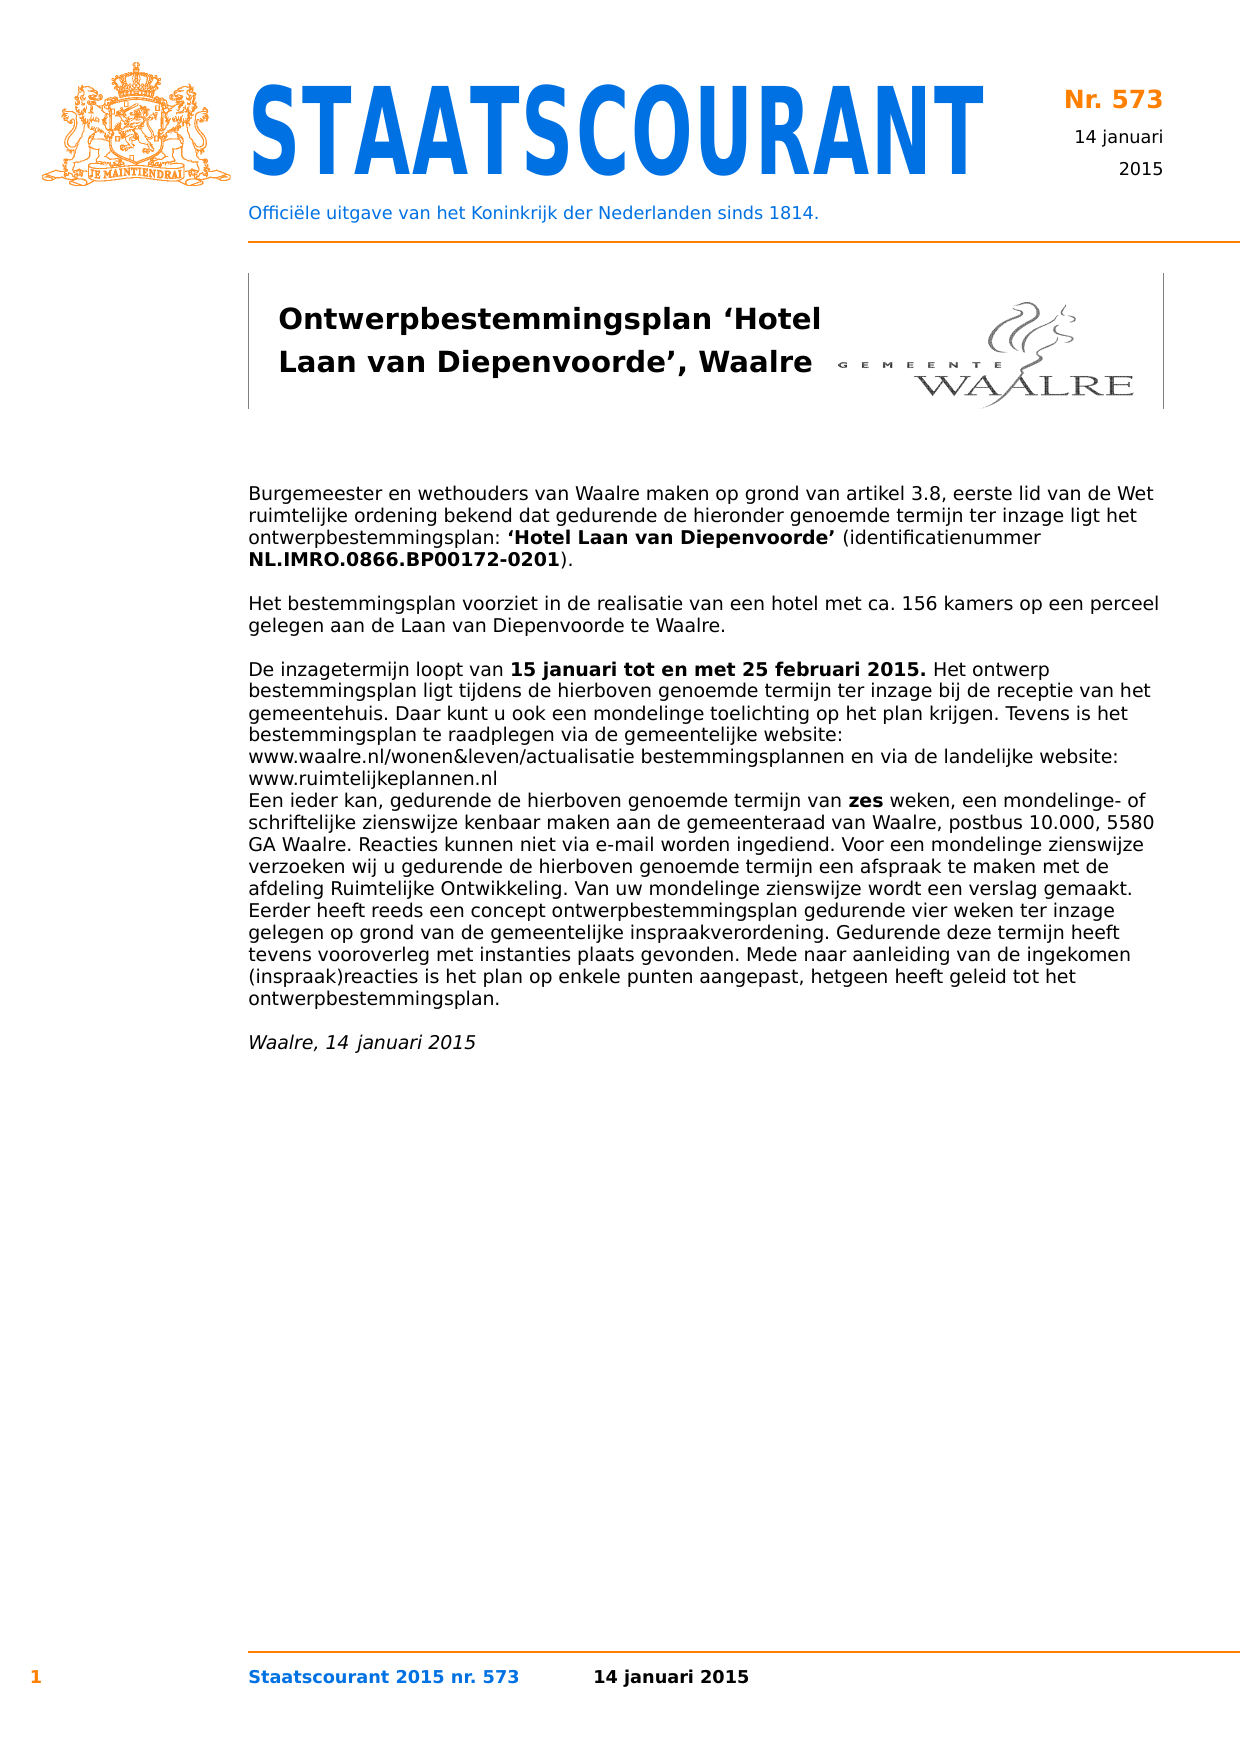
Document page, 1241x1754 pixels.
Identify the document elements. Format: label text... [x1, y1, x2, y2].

text Burgemeester en wethouders van Waalre maken op grond van artikel 3.8, eerste lid van de Wet ruimtelijke ordening bekend dat gedurende de hieronder genoemde termijn ter inzage ligt het ontwerpbestemmingsplan: ‘Hotel Laan van Diepenvoorde’ (identificatienummer NL.IMRO.0866.BP00172-0201). [248, 483, 1163, 571]
picture [838, 302, 1134, 409]
text Waalre, 14 januari 2015 [248, 1032, 1163, 1054]
table_cell 14 januari [998, 121, 1240, 153]
subtitle Ontwerpbestemmingsplan ‘Hotel Laan van Diepenvoorde’, Waalre [249, 273, 1163, 409]
text De inzagetermijn loopt van 15 januari tot en met 25 februari 2015. Het ontwerp bestemmingsplan ligt tijdens de hierboven genoemde termijn ter inzage bij de receptie van het gemeentehuis. Daar kunt u ook een mondelinge toelichting op het plan krijgen. Tevens is het bestemmingsplan te raadplegen via de gemeentelijke website: www.waalre.nl/wonen&leven/actualisatie bestemmingsplannen en via de landelijke website: www.ruimtelijkeplannen.nl [248, 658, 1163, 790]
table_cell Officiële uitgave van het Koninkrijk der Nederlanden sinds 1814. [248, 203, 1240, 241]
table_header STAATSCOURANT [248, 62, 998, 203]
picture [41, 62, 231, 186]
text Het bestemmingsplan voorziet in de realisatie van een hotel met ca. 156 kamers op een perceel gelegen aan de Laan van Diepenvoorde te Waalre. [248, 593, 1163, 637]
table_header Nr. 573 [998, 62, 1240, 121]
table_header [25, 62, 248, 241]
text Eerder heeft reeds een concept ontwerpbestemmingsplan gedurende vier weken ter inzage gelegen op grond van de gemeentelijke inspraakverordening. Gedurende deze termijn heeft tevens vooroverleg met instanties plaats gevonden. Mede naar aanleiding van de ingekomen (inspraak)reacties is het plan op enkele punten aangepast, hetgeen heeft geleid tot het ontwerpbestemmingsplan. [248, 900, 1163, 1010]
table_cell 2015 [998, 153, 1240, 203]
text Een ieder kan, gedurende de hierboven genoemde termijn van zes weken, een mondelinge- of schriftelijke zienswijze kenbaar maken aan de gemeenteraad van Waalre, postbus 10.000, 5580 GA Waalre. Reacties kunnen niet via e-mail worden ingediend. Voor een mondelinge zienswijze verzoeken wij u gedurende de hierboven genoemde termijn een afspraak te maken met de afdeling Ruimtelijke Ontwikkeling. Van uw mondelinge zienswijze wordt een verslag gemaakt. [248, 790, 1163, 900]
